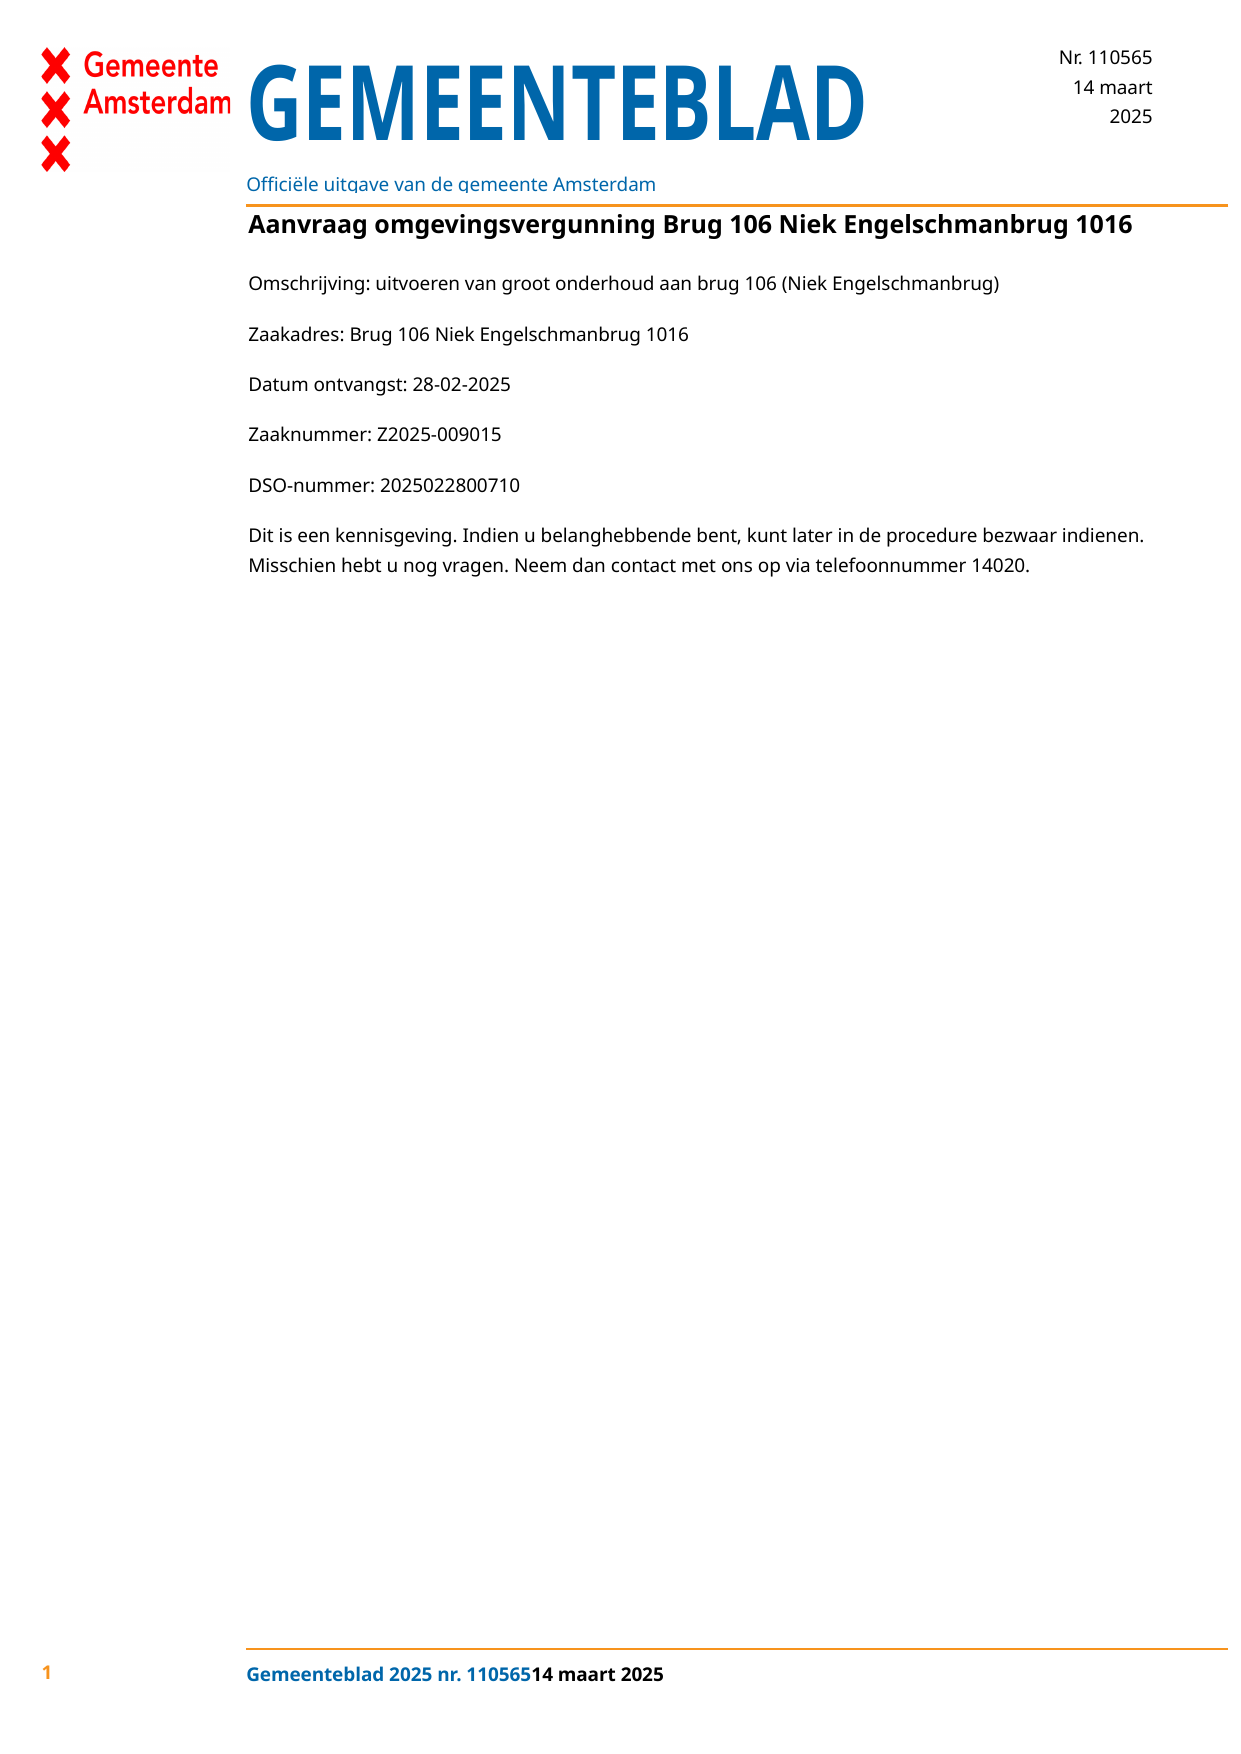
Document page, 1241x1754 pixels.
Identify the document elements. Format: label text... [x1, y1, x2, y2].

text Dit is een kennisgeving. Indien u belanghebbende bent, kunt later in de procedure bezwaar indienen. Misschien hebt u nog vragen. Neem dan contact met ons op via telefoonnummer 14020. [248, 522, 1152, 578]
picture [41, 47, 231, 172]
text Datum ontvangst: 28-02-2025 [248, 371, 1152, 397]
text Zaaknummer: Z2025-009015 [248, 422, 1152, 447]
text Omschrijving: uitvoeren van groot onderhoud aan brug 106 (Niek Engelschmanbrug) [248, 270, 1152, 296]
text Zaakadres: Brug 106 Niek Engelschmanbrug 1016 [248, 321, 1152, 346]
text Aanvraag omgevingsvergunning Brug 106 Niek Engelschmanbrug 1016 [248, 207, 1152, 241]
text DSO-nummer: 2025022800710 [248, 472, 1152, 498]
